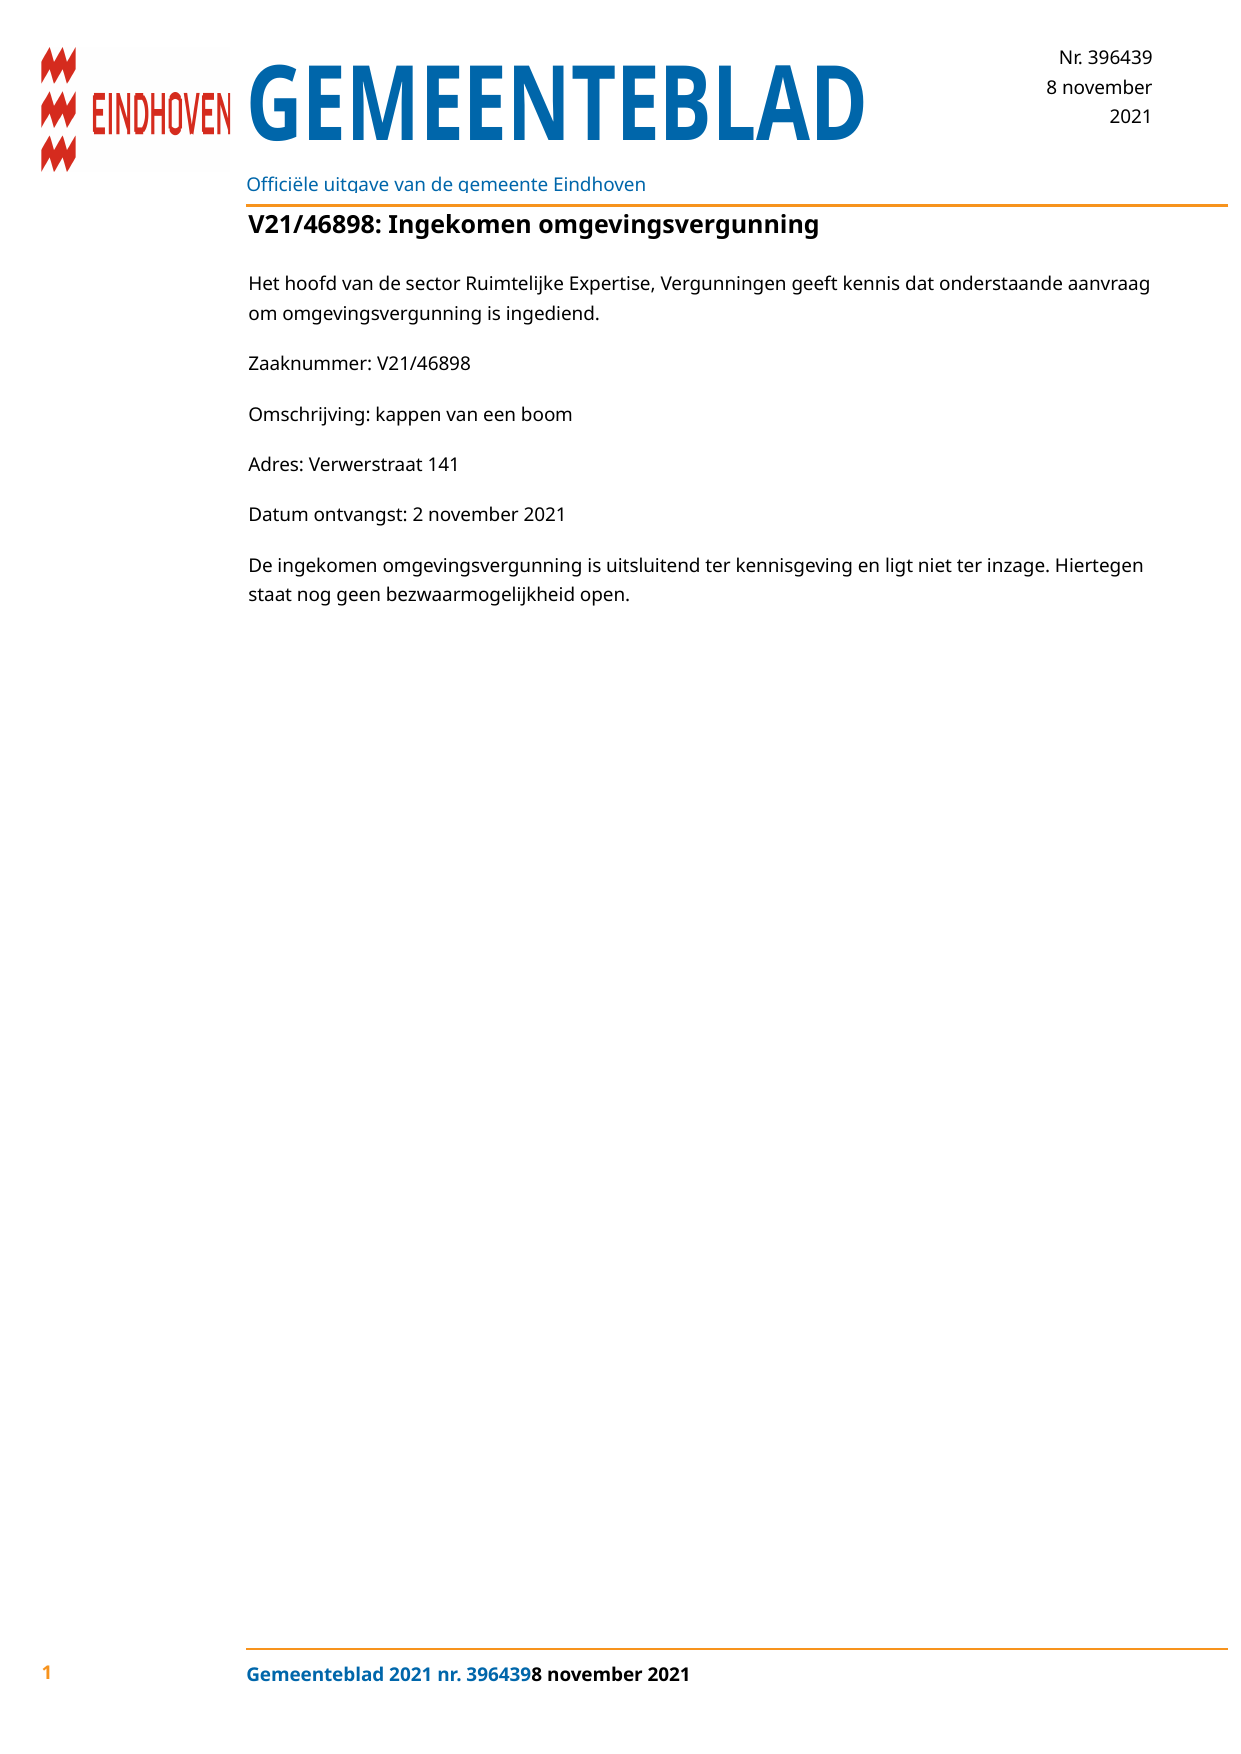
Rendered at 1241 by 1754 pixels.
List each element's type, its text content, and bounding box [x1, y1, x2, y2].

text V21/46898: Ingekomen omgevingsvergunning [248, 207, 1152, 241]
text De ingekomen omgevingsvergunning is uitsluitend ter kennisgeving en ligt niet ter inzage. Hiertegen staat nog geen bezwaarmogelijkheid open. [248, 552, 1152, 607]
text Het hoofd van de sector Ruimtelijke Expertise, Vergunningen geeft kennis dat onderstaande aanvraag om omgevingsvergunning is ingediend. [248, 270, 1152, 326]
text Datum ontvangst: 2 november 2021 [248, 502, 1152, 527]
text Adres: Verwerstraat 141 [248, 451, 1152, 477]
text Omschrijving: kappen van een boom [248, 401, 1152, 426]
picture [41, 47, 231, 172]
text Zaaknummer: V21/46898 [248, 350, 1152, 376]
